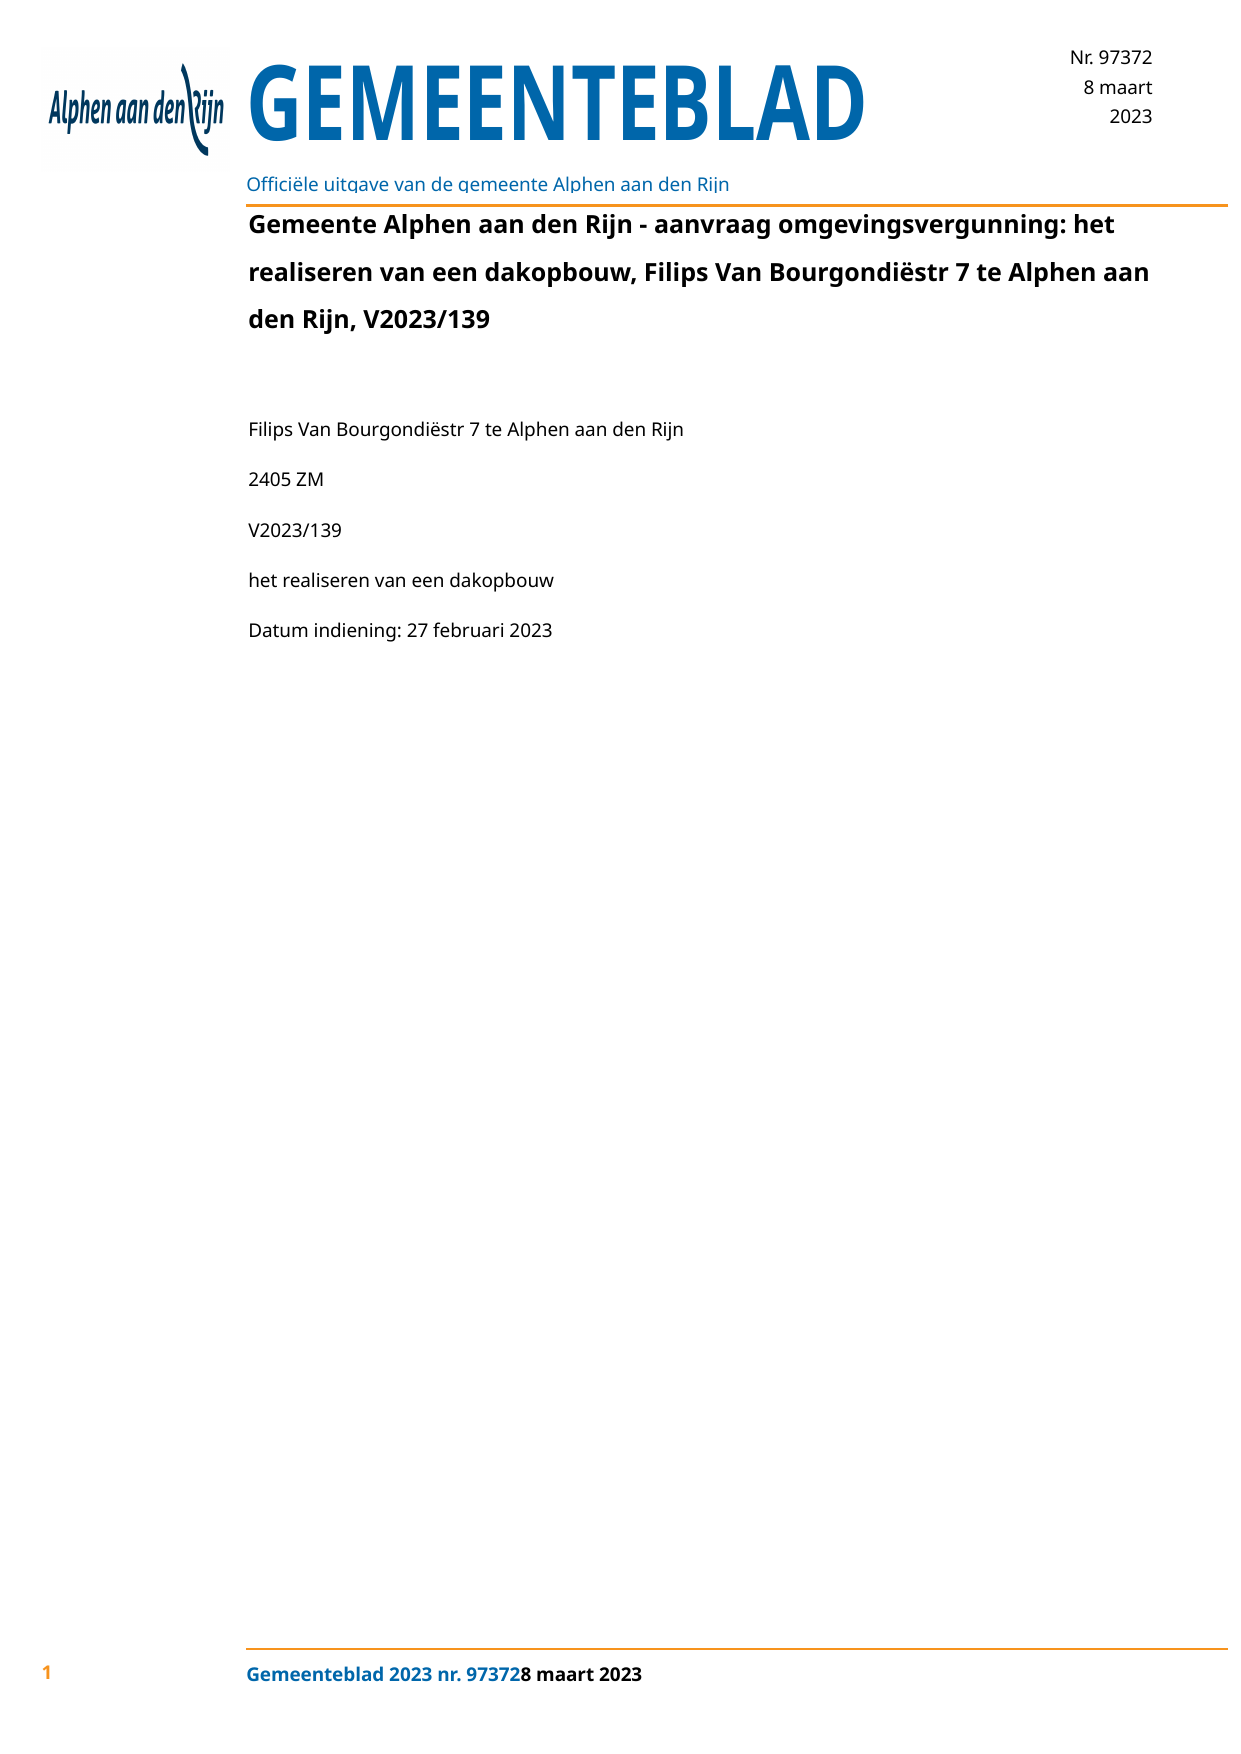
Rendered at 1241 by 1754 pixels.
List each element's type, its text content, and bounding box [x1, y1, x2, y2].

text Gemeente Alphen aan den Rijn - aanvraag omgevingsvergunning: het realiseren van een dakopbouw, Filips Van Bourgondiëstr 7 te Alphen aan den Rijn, V2023/139 [248, 207, 1152, 336]
text 2405 ZM [248, 466, 1152, 492]
text het realiseren van een dakopbouw [248, 567, 1152, 593]
picture [41, 47, 231, 172]
text Filips Van Bourgondiëstr 7 te Alphen aan den Rijn [248, 416, 1152, 442]
text V2023/139 [248, 517, 1152, 542]
text Datum indiening: 27 februari 2023 [248, 618, 1152, 643]
